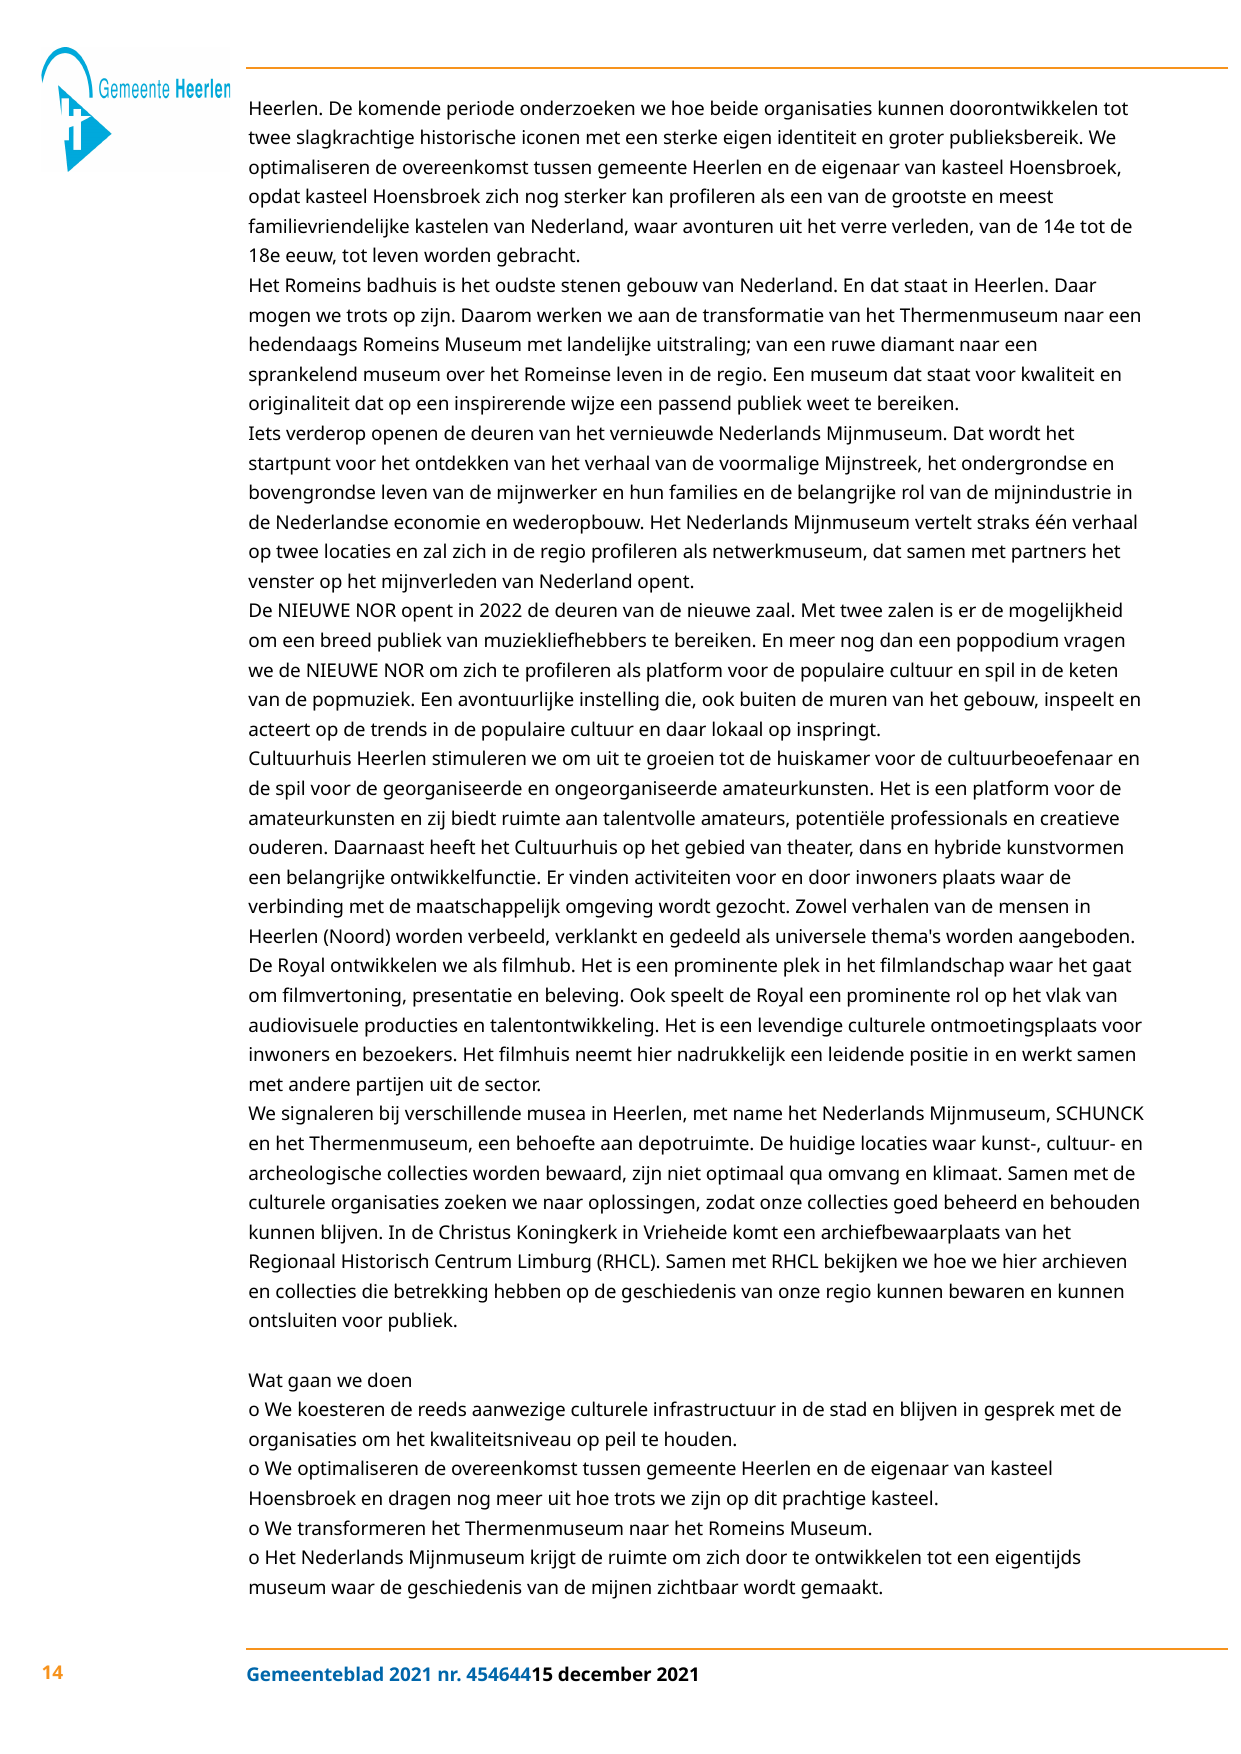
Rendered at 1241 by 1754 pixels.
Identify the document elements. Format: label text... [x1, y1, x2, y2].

text Wat gaan we doen [248, 1367, 1152, 1393]
text Cultuurhuis Heerlen stimuleren we om uit te groeien tot de huiskamer voor de cultuurbeoefenaar en de spil voor de georganiseerde en ongeorganiseerde amateurkunsten. Het is een platform voor de amateurkunsten en zij biedt ruimte aan talentvolle amateurs, potentiële professionals en creatieve ouderen. Daarnaast heeft het Cultuurhuis op het gebied van theater, dans en hybride kunstvormen een belangrijke ontwikkelfunctie. Er vinden activiteiten voor en door inwoners plaats waar de verbinding met de maatschappelijk omgeving wordt gezocht. Zowel verhalen van de mensen in Heerlen (Noord) worden verbeeld, verklankt en gedeeld als universele thema's worden aangeboden. [248, 746, 1152, 949]
text o Het Nederlands Mijnmuseum krijgt de ruimte om zich door te ontwikkelen tot een eigentijds museum waar de geschiedenis van de mijnen zichtbaar wordt gemaakt. [248, 1544, 1152, 1600]
text Het Romeins badhuis is het oudste stenen gebouw van Nederland. En dat staat in Heerlen. Daar mogen we trots op zijn. Daarom werken we aan de transformatie van het Thermenmuseum naar een hedendaags Romeins Museum met landelijke uitstraling; van een ruwe diamant naar een sprankelend museum over het Romeinse leven in de regio. Een museum dat staat voor kwaliteit en originaliteit dat op een inspirerende wijze een passend publiek weet te bereiken. [248, 272, 1152, 416]
text o We koesteren de reeds aanwezige culturele infrastructuur in de stad en blijven in gesprek met de organisaties om het kwaliteitsniveau op peil te houden. [248, 1396, 1152, 1452]
text De NIEUWE NOR opent in 2022 de deuren van de nieuwe zaal. Met twee zalen is er de mogelijkheid om een breed publiek van muziekliefhebbers te bereiken. En meer nog dan een poppodium vragen we de NIEUWE NOR om zich te profileren als platform voor de populaire cultuur en spil in de keten van de popmuziek. Een avontuurlijke instelling die, ook buiten de muren van het gebouw, inspeelt en acteert op de trends in de populaire cultuur en daar lokaal op inspringt. [248, 598, 1152, 742]
picture [41, 47, 59, 70]
picture [41, 47, 231, 172]
text o We transformeren het Thermenmuseum naar het Romeins Museum. [248, 1515, 1152, 1541]
text Heerlen. De komende periode onderzoeken we hoe beide organisaties kunnen doorontwikkelen tot twee slagkrachtige historische iconen met een sterke eigen identiteit en groter publieksbereik. We optimaliseren de overeenkomst tussen gemeente Heerlen en de eigenaar van kasteel Hoensbroek, opdat kasteel Hoensbroek zich nog sterker kan profileren als een van de grootste en meest familievriendelijke kastelen van Nederland, waar avonturen uit het verre verleden, van de 14e tot de 18e eeuw, tot leven worden gebracht. [248, 95, 1152, 268]
text We signaleren bij verschillende musea in Heerlen, met name het Nederlands Mijnmuseum, SCHUNCK en het Thermenmuseum, een behoefte aan depotruimte. De huidige locaties waar kunst-, cultuur- en archeologische collecties worden bewaard, zijn niet optimaal qua omvang en klimaat. Samen met de culturele organisaties zoeken we naar oplossingen, zodat onze collecties goed beheerd en behouden kunnen blijven. In de Christus Koningkerk in Vrieheide komt een archiefbewaarplaats van het Regionaal Historisch Centrum Limburg (RHCL). Samen met RHCL bekijken we hoe we hier archieven en collecties die betrekking hebben op de geschiedenis van onze regio kunnen bewaren en kunnen ontsluiten voor publiek. [248, 1101, 1152, 1333]
text o We optimaliseren de overeenkomst tussen gemeente Heerlen en de eigenaar van kasteel Hoensbroek en dragen nog meer uit hoe trots we zijn op dit prachtige kasteel. [248, 1456, 1152, 1511]
text De Royal ontwikkelen we als filmhub. Het is een prominente plek in het filmlandschap waar het gaat om filmvertoning, presentatie en beleving. Ook speelt de Royal een prominente rol op het vlak van audiovisuele producties en talentontwikkeling. Het is een levendige culturele ontmoetingsplaats voor inwoners en bezoekers. Het filmhuis neemt hier nadrukkelijk een leidende positie in en werkt samen met andere partijen uit de sector. [248, 953, 1152, 1097]
text Iets verderop openen de deuren van het vernieuwde Nederlands Mijnmuseum. Dat wordt het startpunt voor het ontdekken van het verhaal van de voormalige Mijnstreek, het ondergrondse en bovengrondse leven van de mijnwerker en hun families en de belangrijke rol van de mijnindustrie in de Nederlandse economie en wederopbouw. Het Nederlands Mijnmuseum vertelt straks één verhaal op twee locaties en zal zich in de regio profileren als netwerkmuseum, dat samen met partners het venster op het mijnverleden van Nederland opent. [248, 420, 1152, 594]
